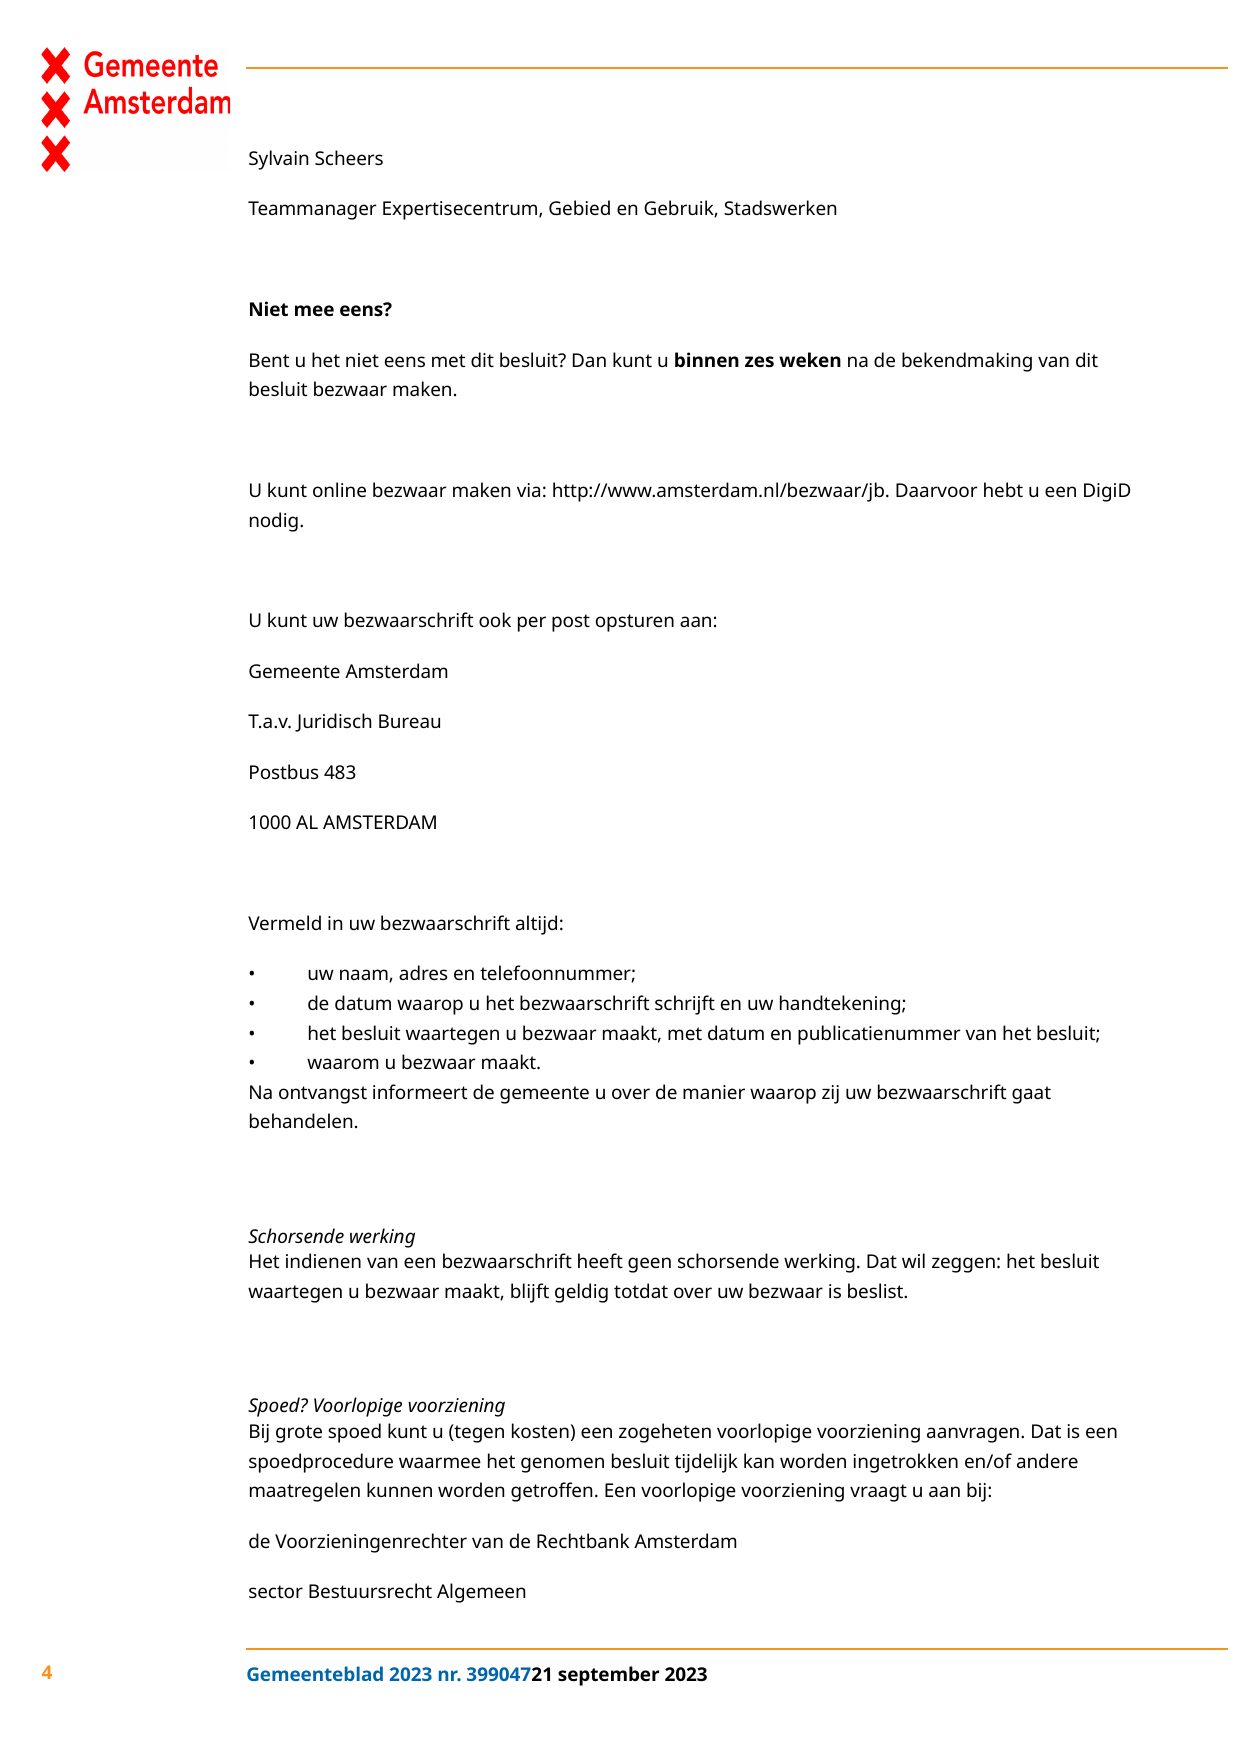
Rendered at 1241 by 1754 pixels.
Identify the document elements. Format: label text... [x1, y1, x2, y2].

list waarom u bezwaar maakt. [248, 1049, 1152, 1075]
list de datum waarop u het bezwaarschrift schrijft en uw handtekening; [248, 990, 1152, 1016]
text Vermeld in uw bezwaarschrift altijd: [248, 910, 1152, 936]
list uw naam, adres en telefoonnummer; [248, 961, 1152, 986]
list het besluit waartegen u bezwaar maakt, met datum en publicatienummer van het besluit; [248, 1020, 1152, 1046]
text sector Bestuursrecht Algemeen [248, 1578, 1152, 1604]
text Bij grote spoed kunt u (tegen kosten) een zogeheten voorlopige voorziening aanvragen. Dat is een spoedprocedure waarmee het genomen besluit tijdelijk kan worden ingetrokken en/of andere maatregelen kunnen worden getroffen. Een voorlopige voorziening vraagt u aan bij: [248, 1418, 1152, 1503]
text Gemeente Amsterdam [248, 658, 1152, 684]
text U kunt online bezwaar maken via: http://www.amsterdam.nl/bezwaar/jb. Daarvoor hebt u een DigiD nodig. [248, 477, 1152, 533]
text Postbus 483 [248, 759, 1152, 785]
text de Voorzieningenrechter van de Rechtbank Amsterdam [248, 1528, 1152, 1554]
text 1000 AL AMSTERDAM [248, 809, 1152, 835]
text Spoed? Voorlopige voorziening [248, 1393, 1152, 1418]
text Na ontvangst informeert de gemeente u over de manier waarop zij uw bezwaarschrift gaat behandelen. [248, 1079, 1152, 1134]
text Schorsende werking [248, 1223, 1152, 1249]
text Bent u het niet eens met dit besluit? Dan kunt u binnen zes weken na de bekendmaking van dit besluit bezwaar maken. [248, 347, 1152, 402]
text T.a.v. Juridisch Bureau [248, 708, 1152, 734]
text U kunt uw bezwaarschrift ook per post opsturen aan: [248, 608, 1152, 633]
text Teammanager Expertisecentrum, Gebied en Gebruik, Stadswerken [248, 196, 1152, 221]
text Het indienen van een bezwaarschrift heeft geen schorsende werking. Dat wil zeggen: het besluit waartegen u bezwaar maakt, blijft geldig totdat over uw bezwaar is beslist. [248, 1249, 1152, 1304]
picture [41, 47, 231, 172]
text Sylvain Scheers [248, 145, 1152, 171]
text Niet mee eens? [248, 296, 1152, 322]
